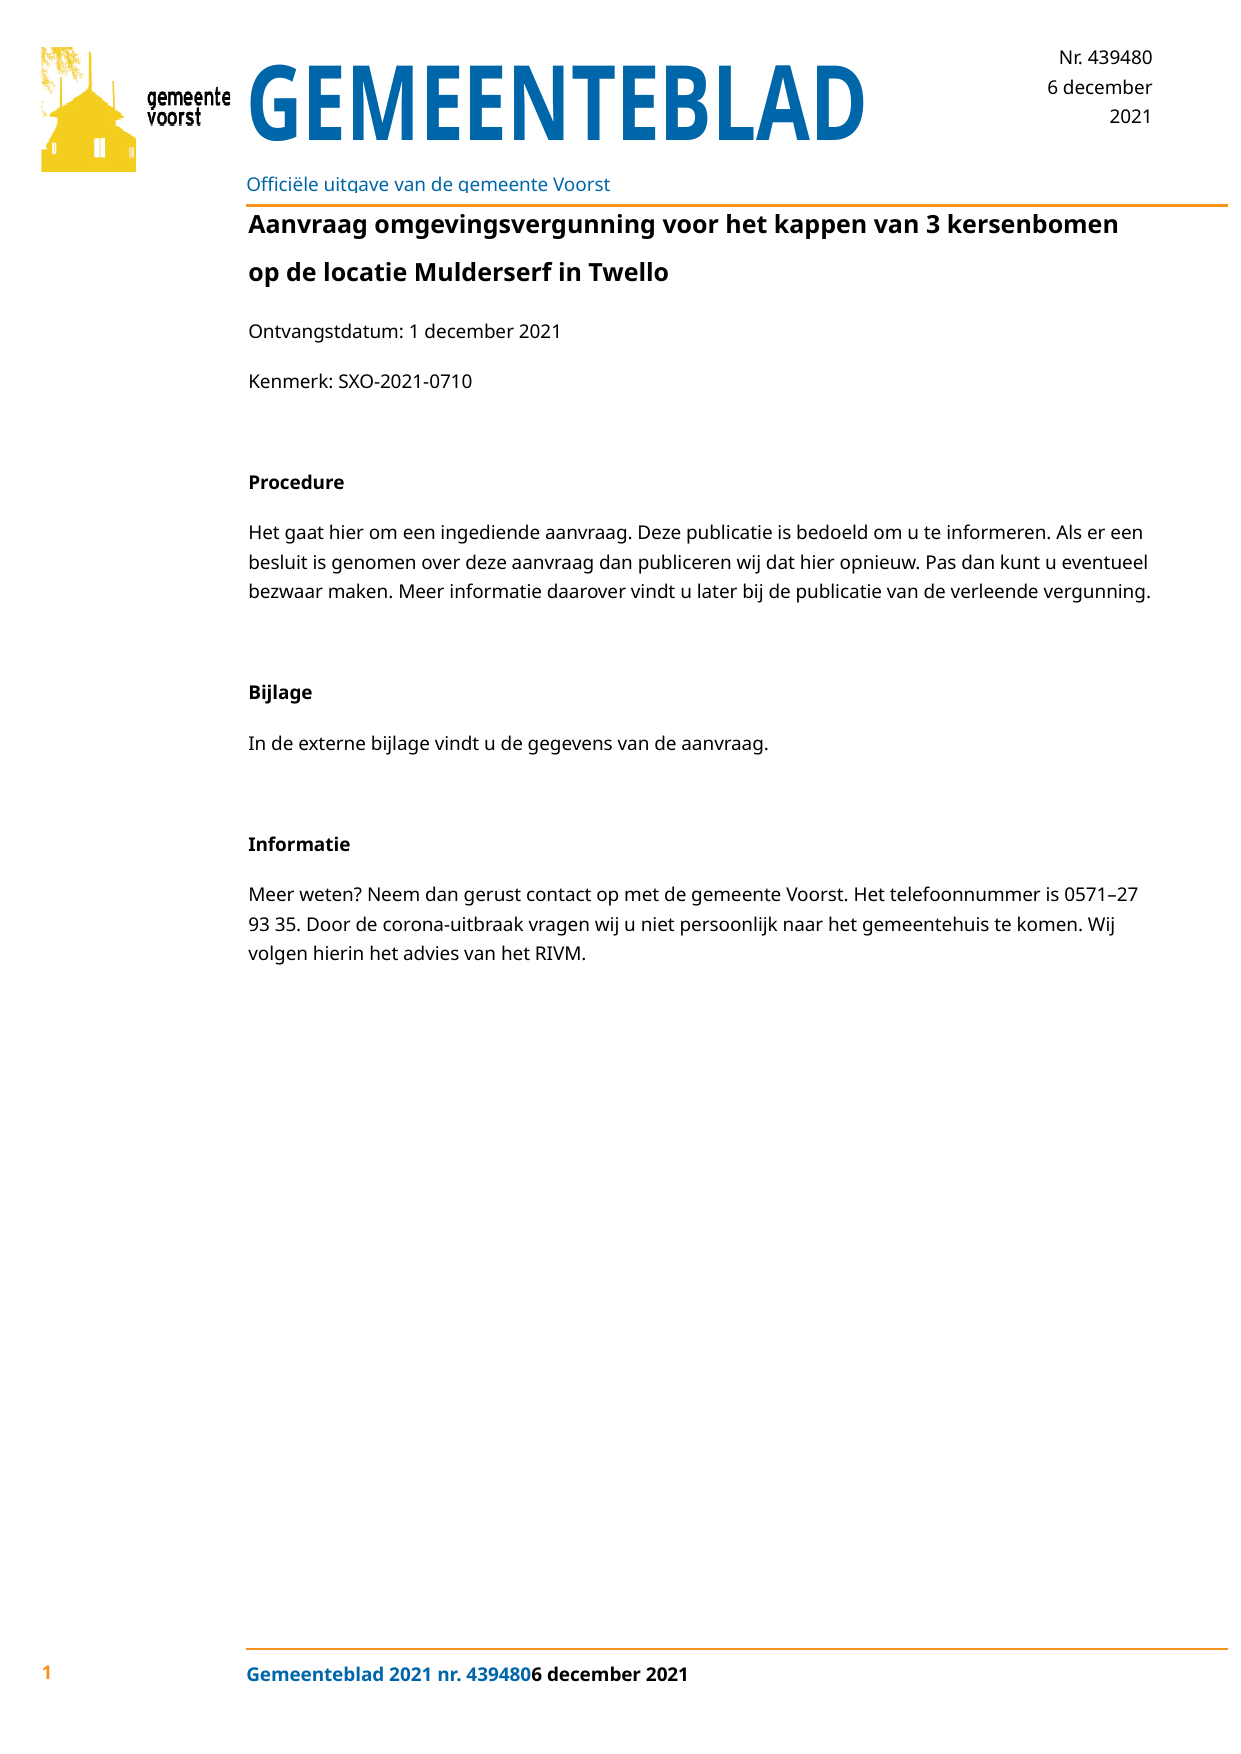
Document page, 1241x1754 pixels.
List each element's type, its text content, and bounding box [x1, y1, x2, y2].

picture [41, 47, 231, 172]
text Aanvraag omgevingsvergunning voor het kappen van 3 kersenbomen op de locatie Mulderserf in Twello [248, 207, 1152, 288]
text Informatie [248, 831, 1152, 857]
text In de externe bijlage vindt u de gegevens van de aanvraag. [248, 730, 1152, 756]
text Meer weten? Neem dan gerust contact op met de gemeente Voorst. Het telefoonnummer is 0571–27 93 35. Door de corona-uitbraak vragen wij u niet persoonlijk naar het gemeentehuis te komen. Wij volgen hierin het advies van het RIVM. [248, 881, 1152, 966]
text Bijlage [248, 679, 1152, 705]
text Kenmerk: SXO-2021-0710 [248, 368, 1152, 394]
text Procedure [248, 469, 1152, 495]
text Het gaat hier om een ingediende aanvraag. Deze publicatie is bedoeld om u te informeren. Als er een besluit is genomen over deze aanvraag dan publiceren wij dat hier opnieuw. Pas dan kunt u eventueel bezwaar maken. Meer informatie daarover vindt u later bij de publicatie van de verleende vergunning. [248, 519, 1152, 604]
text Ontvangstdatum: 1 december 2021 [248, 318, 1152, 344]
